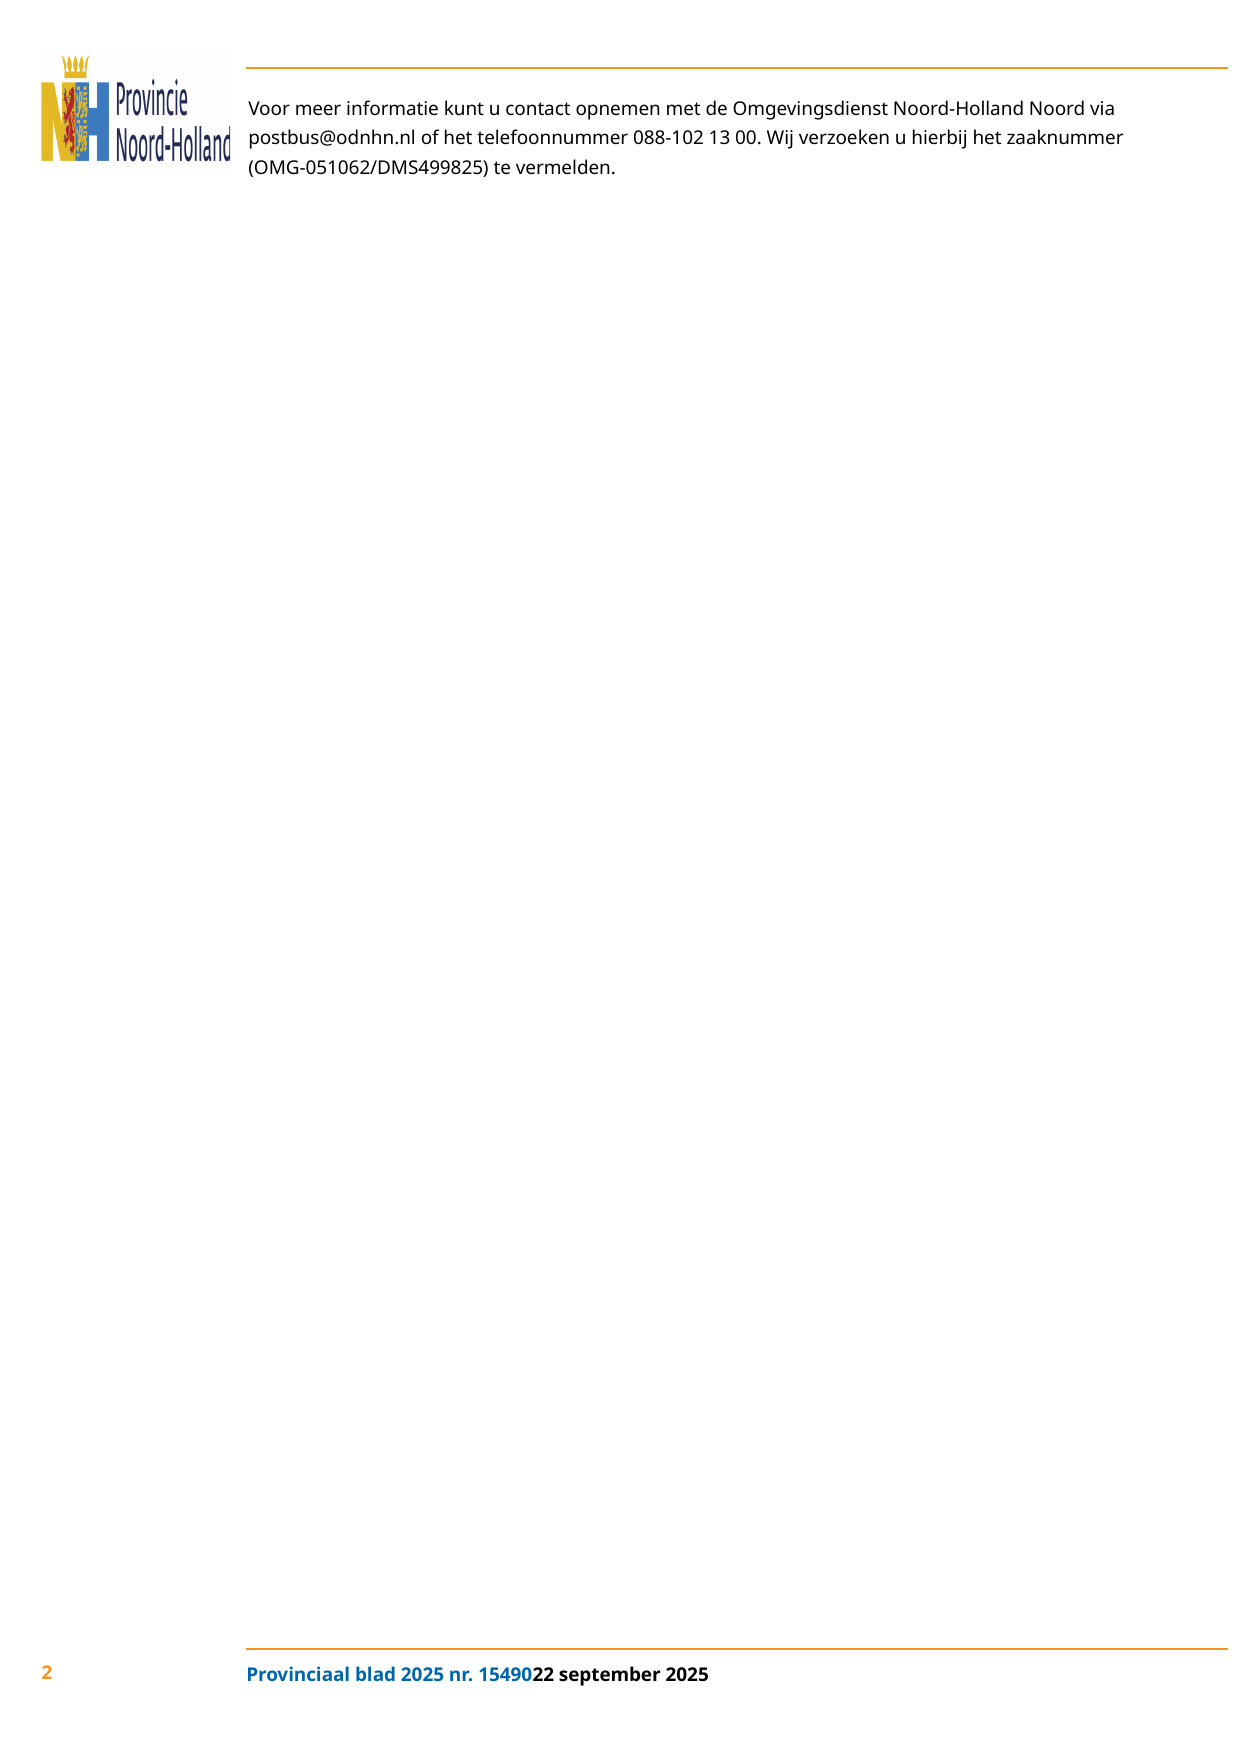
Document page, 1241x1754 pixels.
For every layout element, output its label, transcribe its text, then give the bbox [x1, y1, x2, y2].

picture [41, 47, 231, 172]
text Voor meer informatie kunt u contact opnemen met de Omgevingsdienst Noord-Holland Noord via postbus@odnhn.nl of het telefoonnummer 088-102 13 00. Wij verzoeken u hierbij het zaaknummer (OMG-051062/DMS499825) te vermelden. [248, 95, 1152, 180]
